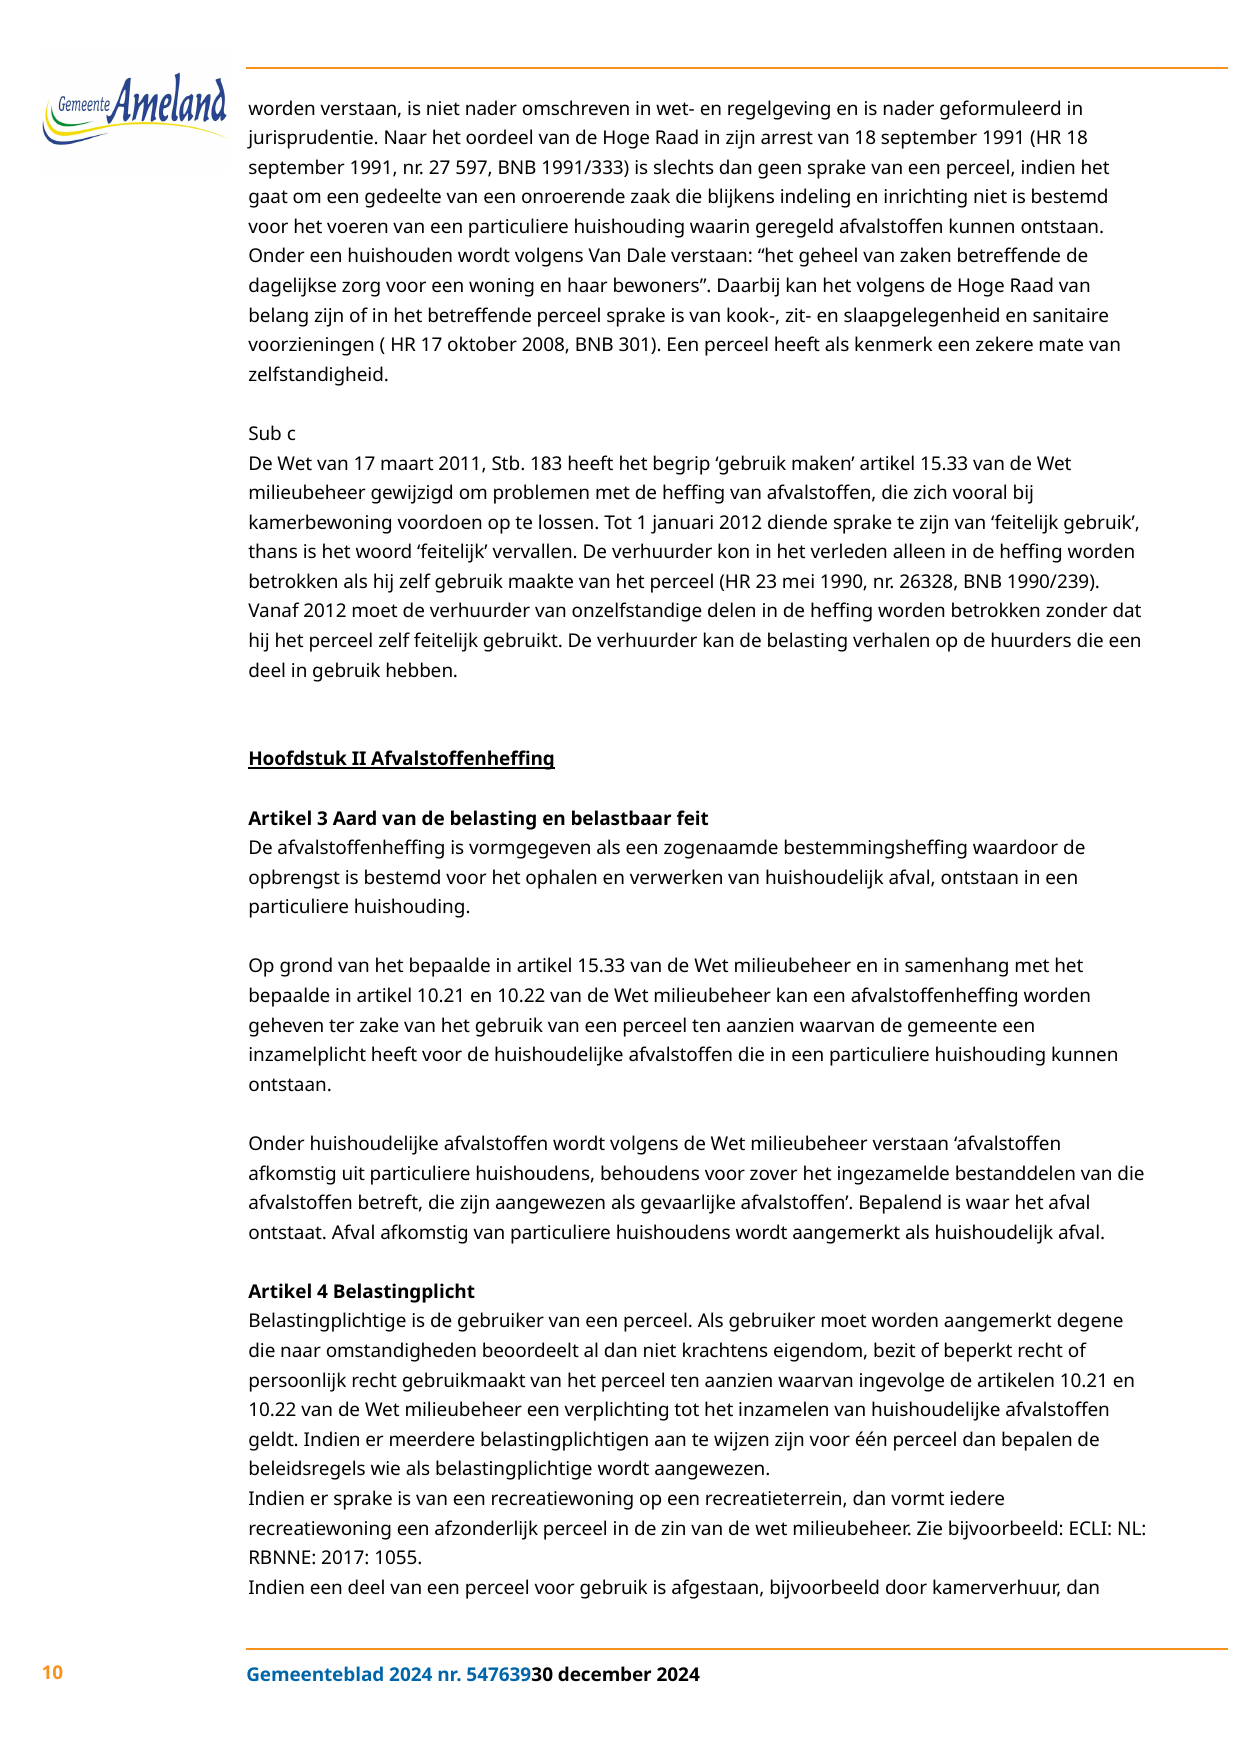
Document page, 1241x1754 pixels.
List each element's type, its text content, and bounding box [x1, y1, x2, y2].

text Onder huishoudelijke afvalstoffen wordt volgens de Wet milieubeheer verstaan ‘afvalstoffen afkomstig uit particuliere huishoudens, behoudens voor zover het ingezamelde bestanddelen van die afvalstoffen betreft, die zijn aangewezen als gevaarlijke afvalstoffen’. Bepalend is waar het afval ontstaat. Afval afkomstig van particuliere huishoudens wordt aangemerkt als huishoudelijk afval. [248, 1130, 1152, 1245]
text Indien er sprake is van een recreatiewoning op een recreatieterrein, dan vormt iedere recreatiewoning een afzonderlijk perceel in de zin van de wet milieubeheer. Zie bijvoorbeeld: ECLI: NL: RBNNE: 2017: 1055. [248, 1485, 1152, 1570]
text De Wet van 17 maart 2011, Stb. 183 heeft het begrip ‘gebruik maken’ artikel 15.33 van de Wet milieubeheer gewijzigd om problemen met de heffing van afvalstoffen, die zich vooral bij kamerbewoning voordoen op te lossen. Tot 1 januari 2012 diende sprake te zijn van ‘feitelijk gebruik’, thans is het woord ‘feitelijk’ vervallen. De verhuurder kon in het verleden alleen in de heffing worden betrokken als hij zelf gebruik maakte van het perceel (HR 23 mei 1990, nr. 26328, BNB 1990/239). Vanaf 2012 moet de verhuurder van onzelfstandige delen in de heffing worden betrokken zonder dat hij het perceel zelf feitelijk gebruikt. De verhuurder kan de belasting verhalen op de huurders die een deel in gebruik hebben. [248, 450, 1152, 683]
text Hoofdstuk II Afvalstoffenheffing [248, 746, 1152, 771]
text worden verstaan, is niet nader omschreven in wet- en regelgeving en is nader geformuleerd in jurisprudentie. Naar het oordeel van de Hoge Raad in zijn arrest van 18 september 1991 (HR 18 september 1991, nr. 27 597, BNB 1991/333) is slechts dan geen sprake van een perceel, indien het gaat om een gedeelte van een onroerende zaak die blijkens indeling en inrichting niet is bestemd voor het voeren van een particuliere huishouding waarin geregeld afvalstoffen kunnen ontstaan. Onder een huishouden wordt volgens Van Dale verstaan: “het geheel van zaken betreffende de dagelijkse zorg voor een woning en haar bewoners”. Daarbij kan het volgens de Hoge Raad van belang zijn of in het betreffende perceel sprake is van kook-, zit- en slaapgelegenheid en sanitaire voorzieningen ( HR 17 oktober 2008, BNB 301). Een perceel heeft als kenmerk een zekere mate van zelfstandigheid. [248, 95, 1152, 387]
text Indien een deel van een perceel voor gebruik is afgestaan, bijvoorbeeld door kamerverhuur, dan [248, 1574, 1152, 1600]
text Sub c [248, 420, 1152, 446]
text Artikel 4 Belastingplicht [248, 1278, 1152, 1304]
text Artikel 3 Aard van de belasting en belastbaar feit [248, 805, 1152, 831]
text De afvalstoffenheffing is vormgegeven als een zogenaamde bestemmingsheffing waardoor de opbrengst is bestemd voor het ophalen en verwerken van huishoudelijk afval, ontstaan in een particuliere huishouding. [248, 834, 1152, 919]
picture [41, 47, 231, 172]
text Belastingplichtige is de gebruiker van een perceel. Als gebruiker moet worden aangemerkt degene die naar omstandigheden beoordeelt al dan niet krachtens eigendom, bezit of beperkt recht of persoonlijk recht gebruikmaakt van het perceel ten aanzien waarvan ingevolge de artikelen 10.21 en 10.22 van de Wet milieubeheer een verplichting tot het inzamelen van huishoudelijke afvalstoffen geldt. Indien er meerdere belastingplichtigen aan te wijzen zijn voor één perceel dan bepalen de beleidsregels wie als belastingplichtige wordt aangewezen. [248, 1308, 1152, 1481]
text Op grond van het bepaalde in artikel 15.33 van de Wet milieubeheer en in samenhang met het bepaalde in artikel 10.21 en 10.22 van de Wet milieubeheer kan een afvalstoffenheffing worden geheven ter zake van het gebruik van een perceel ten aanzien waarvan de gemeente een inzamelplicht heeft voor de huishoudelijke afvalstoffen die in een particuliere huishouding kunnen ontstaan. [248, 953, 1152, 1097]
